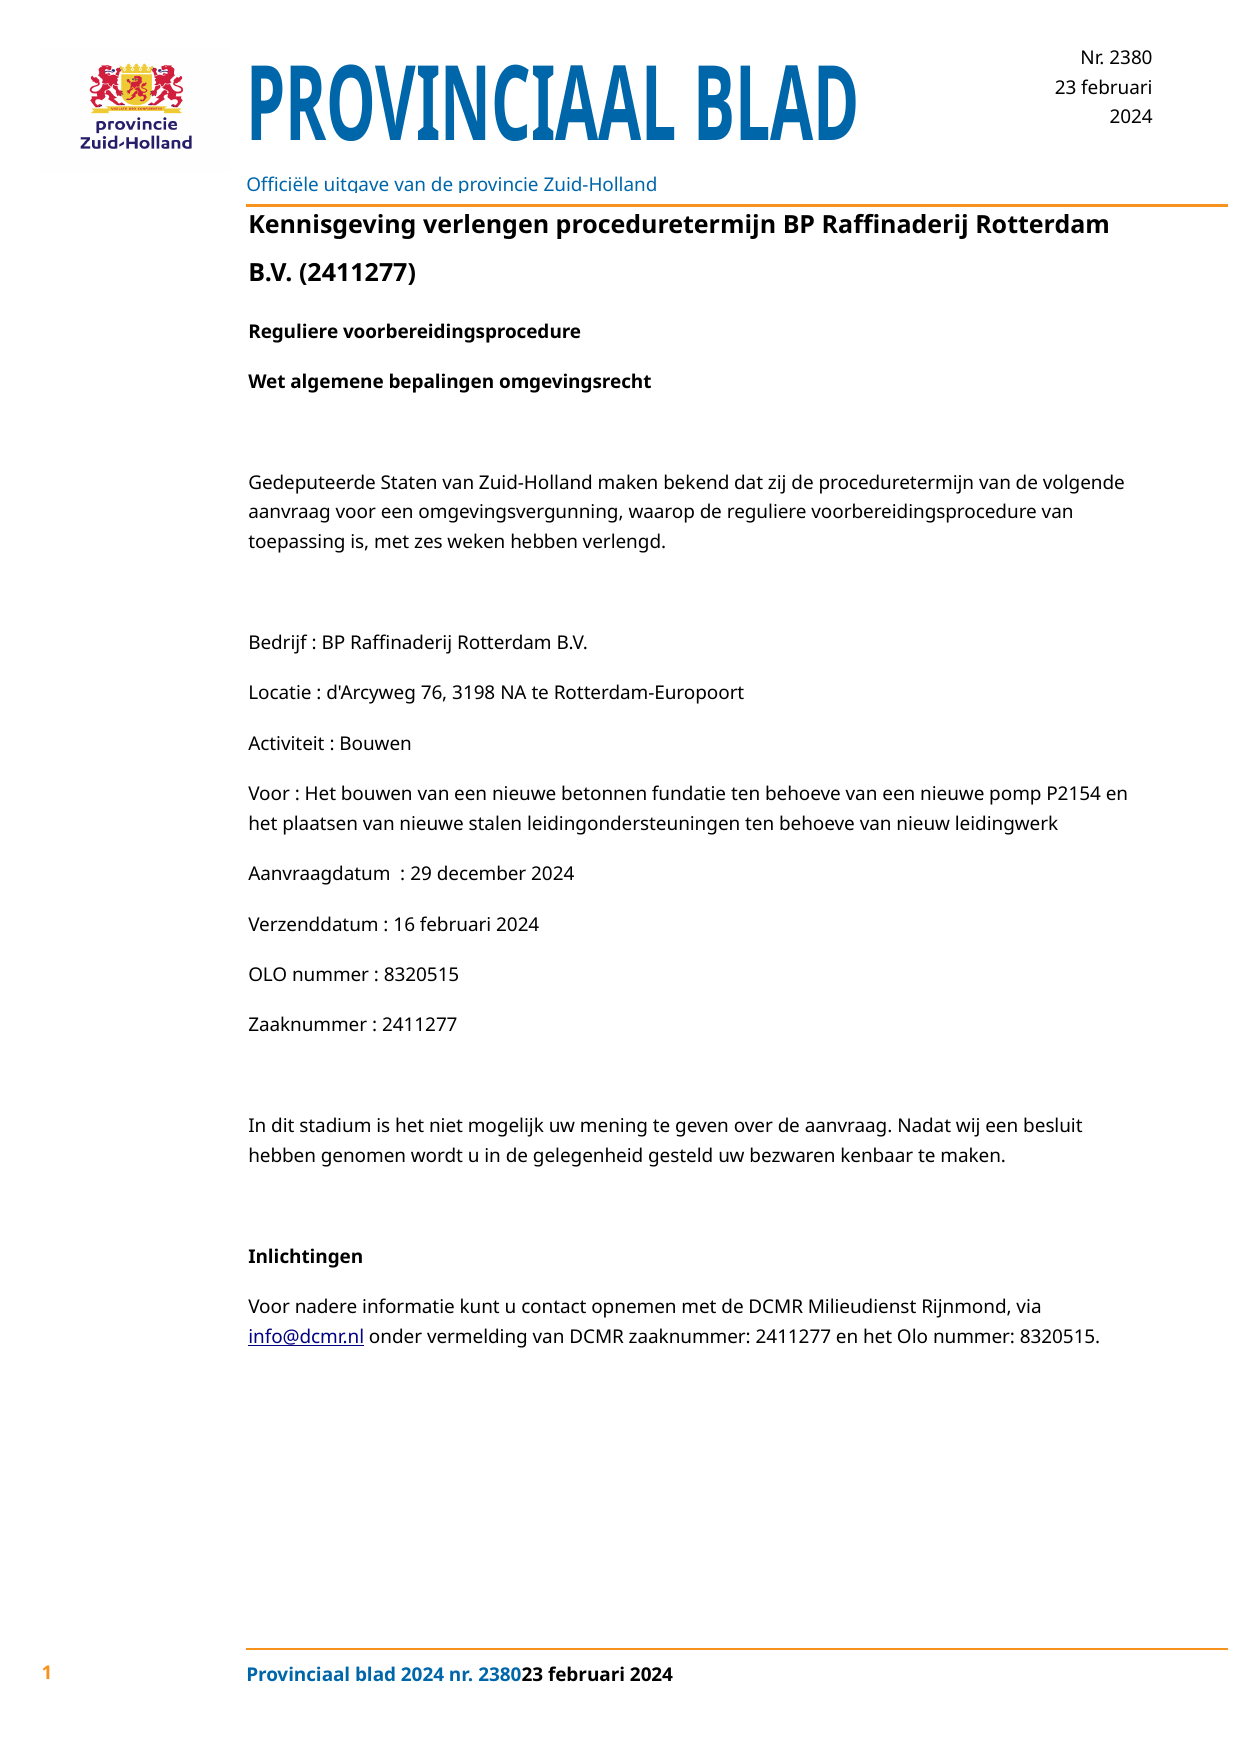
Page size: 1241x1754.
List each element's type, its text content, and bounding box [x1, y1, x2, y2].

text Verzenddatum : 16 februari 2024 [248, 911, 1152, 937]
text Inlichtingen [248, 1243, 1152, 1269]
text Activiteit : Bouwen [248, 730, 1152, 756]
text Locatie : d'Arcyweg 76, 3198 NA te Rotterdam-Europoort [248, 679, 1152, 705]
text Voor : Het bouwen van een nieuwe betonnen fundatie ten behoeve van een nieuwe pomp P2154 en het plaatsen van nieuwe stalen leidingondersteuningen ten behoeve van nieuw leidingwerk [248, 780, 1152, 836]
text Wet algemene bepalingen omgevingsrecht [248, 368, 1152, 394]
text Zaaknummer : 2411277 [248, 1012, 1152, 1037]
text In dit stadium is het niet mogelijk uw mening te geven over de aanvraag. Nadat wij een besluit hebben genomen wordt u in de gelegenheid gesteld uw bezwaren kenbaar te maken. [248, 1112, 1152, 1168]
text Voor nadere informatie kunt u contact opnemen met de DCMR Milieudienst Rijnmond, via info@dcmr.nl onder vermelding van DCMR zaaknummer: 2411277 en het Olo nummer: 8320515. [248, 1293, 1152, 1349]
text Kennisgeving verlengen proceduretermijn BP Raffinaderij Rotterdam B.V. (2411277) [248, 207, 1152, 288]
text Aanvraagdatum : 29 december 2024 [248, 860, 1152, 886]
picture [41, 47, 231, 172]
text OLO nummer : 8320515 [248, 961, 1152, 987]
text Bedrijf : BP Raffinaderij Rotterdam B.V. [248, 629, 1152, 655]
text Reguliere voorbereidingsprocedure [248, 318, 1152, 344]
text Gedeputeerde Staten van Zuid-Holland maken bekend dat zij de proceduretermijn van de volgende aanvraag voor een omgevingsvergunning, waarop de reguliere voorbereidingsprocedure van toepassing is, met zes weken hebben verlengd. [248, 469, 1152, 554]
